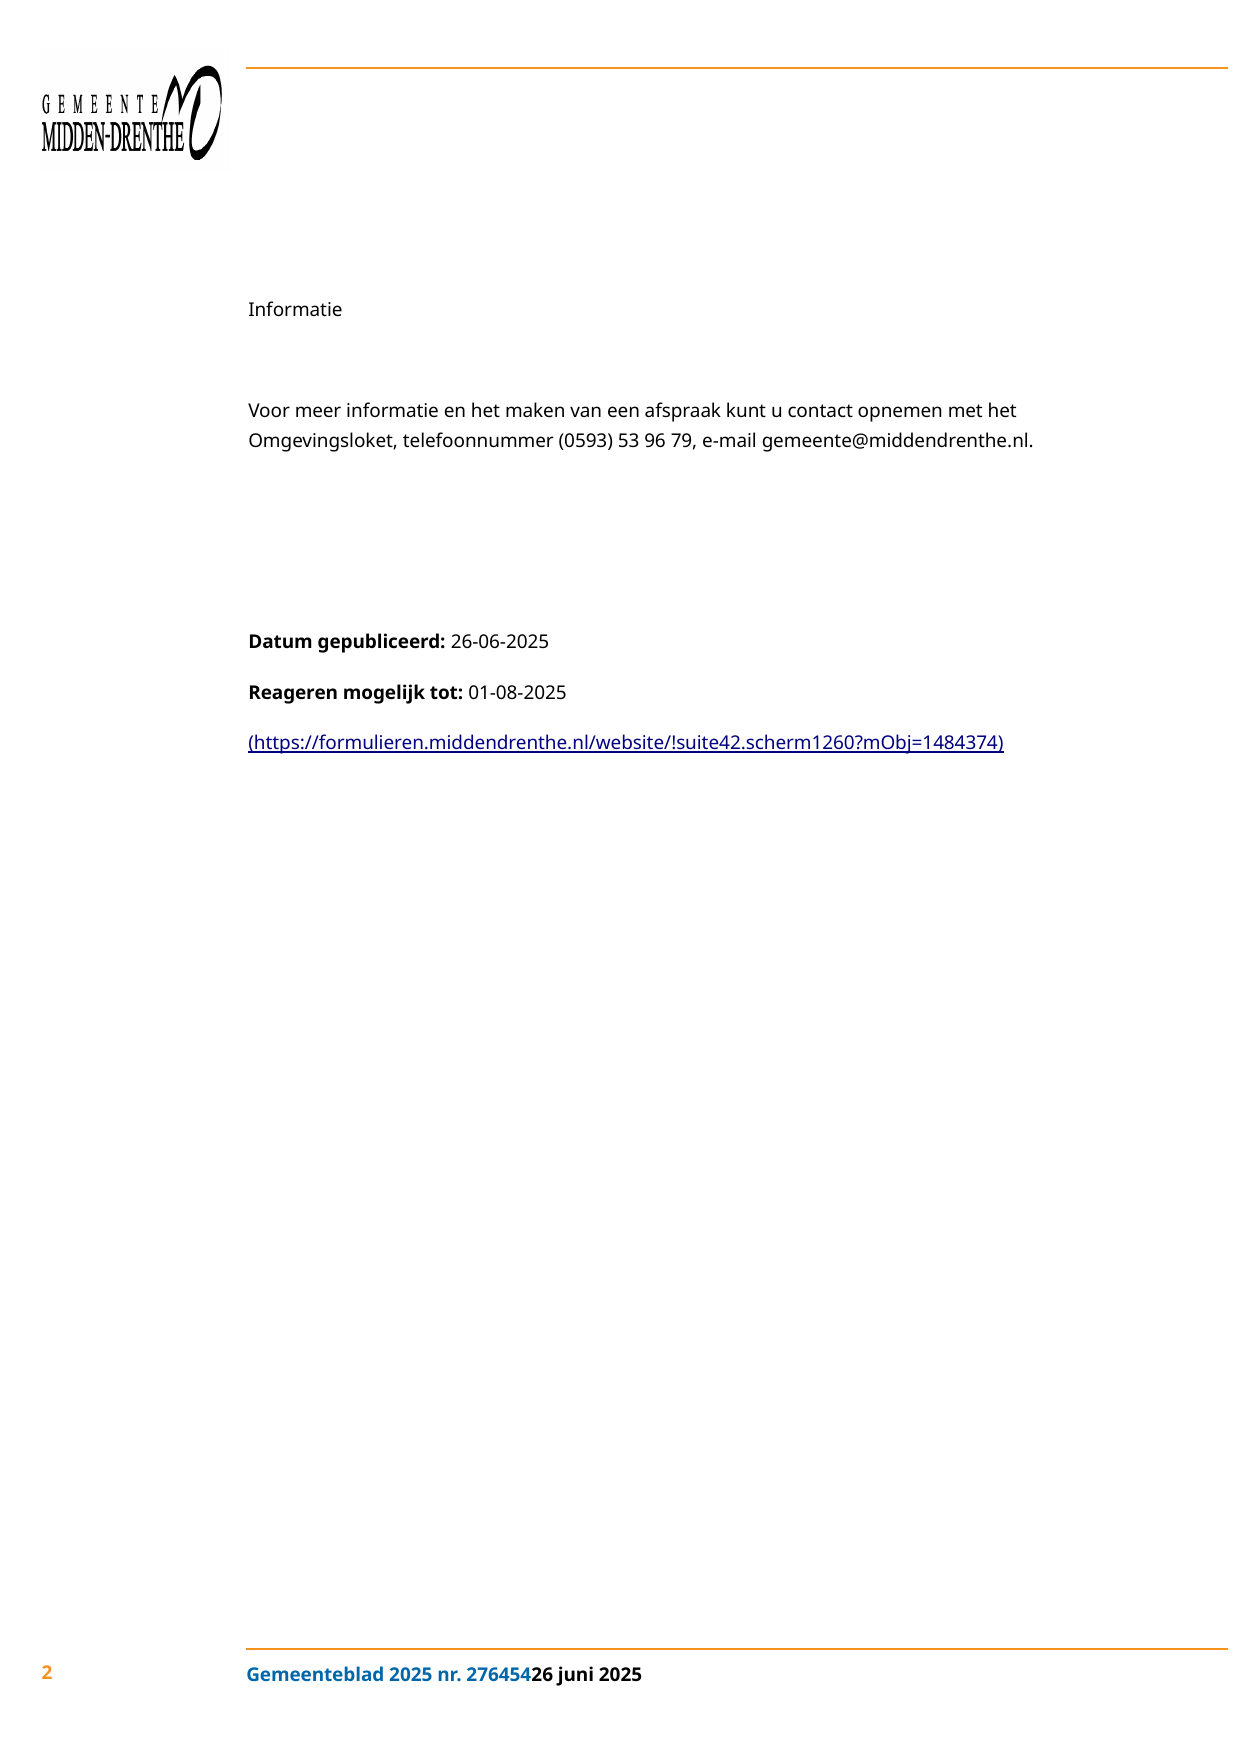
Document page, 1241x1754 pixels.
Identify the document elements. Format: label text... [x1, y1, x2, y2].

text Datum gepubliceerd: 26-06-2025 [248, 628, 1152, 654]
picture [41, 47, 231, 172]
text Reageren mogelijk tot: 01-08-2025 [248, 679, 1152, 705]
text Informatie [248, 296, 1152, 322]
text Voor meer informatie en het maken van een afspraak kunt u contact opnemen met het Omgevingsloket, telefoonnummer (0593) 53 96 79, e-mail gemeente@middendrenthe.nl. [248, 397, 1152, 453]
text (https://formulieren.middendrenthe.nl/website/!suite42.scherm1260?mObj=1484374) [248, 729, 1152, 755]
